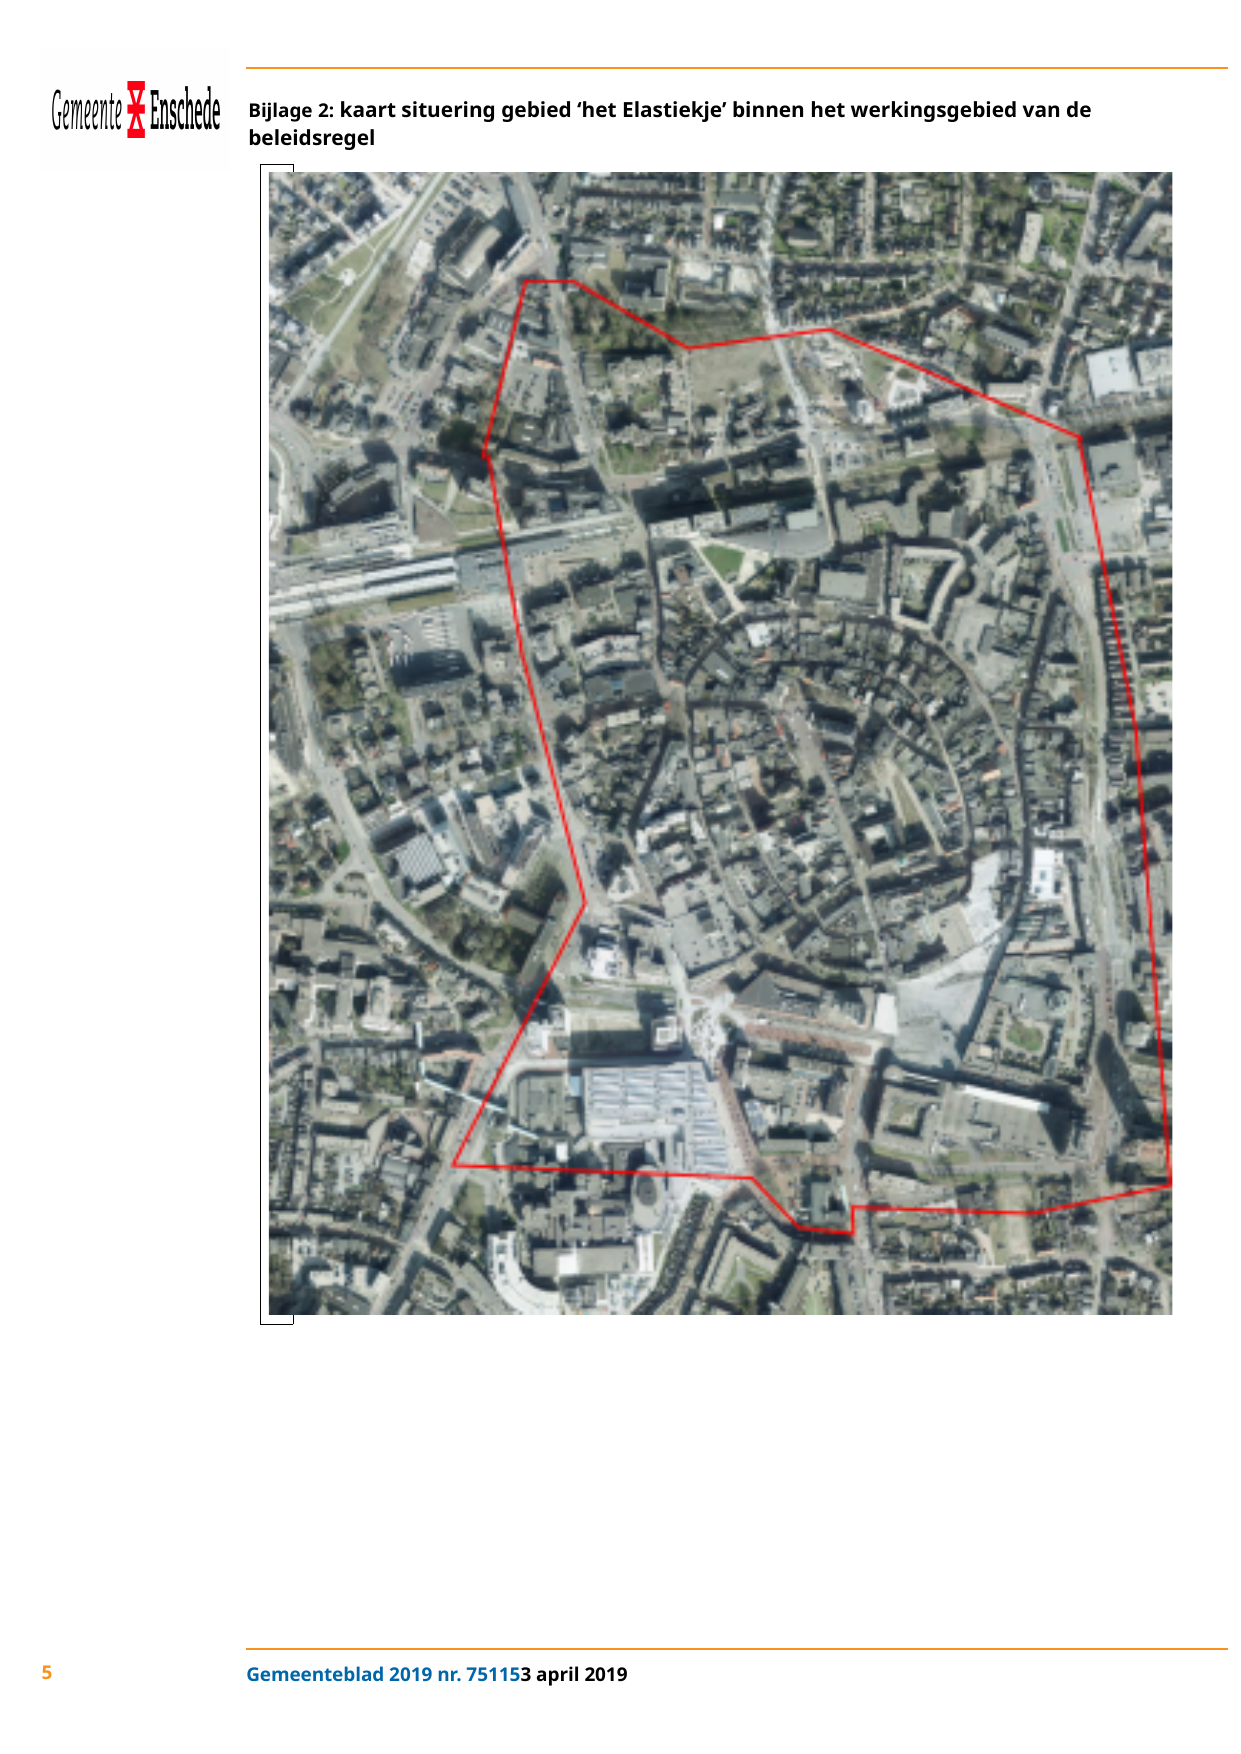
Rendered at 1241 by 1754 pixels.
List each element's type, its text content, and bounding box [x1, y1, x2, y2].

picture [268, 172, 1173, 1315]
text Bijlage 2: kaart situering gebied ‘het Elastiekje’ binnen het werkingsgebied van de beleidsregel [248, 95, 1152, 152]
picture [41, 47, 231, 172]
